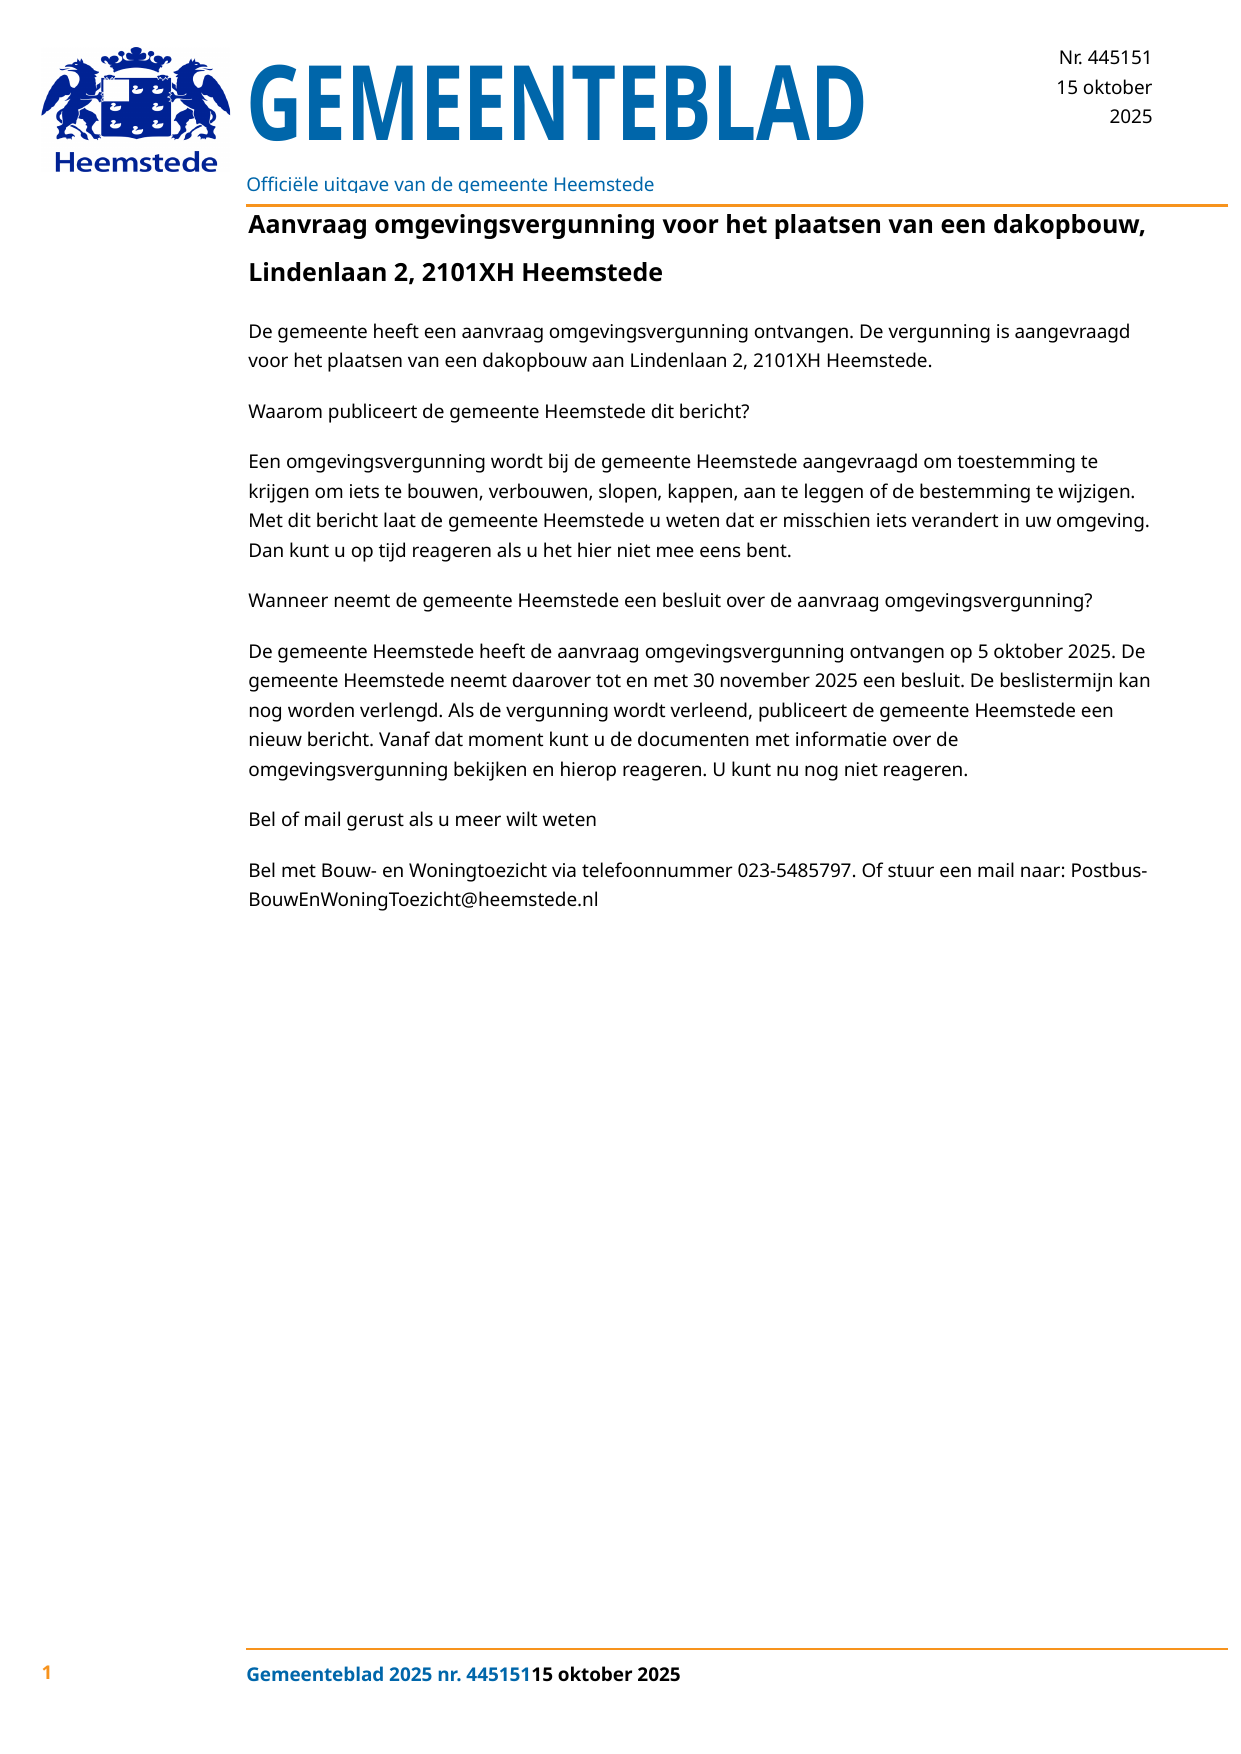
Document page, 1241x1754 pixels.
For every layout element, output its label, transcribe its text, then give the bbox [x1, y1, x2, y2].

text Aanvraag omgevingsvergunning voor het plaatsen van een dakopbouw, Lindenlaan 2, 2101XH Heemstede [248, 207, 1152, 288]
text Waarom publiceert de gemeente Heemstede dit bericht? [248, 398, 1152, 424]
text De gemeente Heemstede heeft de aanvraag omgevingsvergunning ontvangen op 5 oktober 2025. De gemeente Heemstede neemt daarover tot en met 30 november 2025 een besluit. De beslistermijn kan nog worden verlengd. Als de vergunning wordt verleend, publiceert de gemeente Heemstede een nieuw bericht. Vanaf dat moment kunt u de documenten met informatie over de omgevingsvergunning bekijken en hierop reageren. U kunt nu nog niet reageren. [248, 638, 1152, 782]
text De gemeente heeft een aanvraag omgevingsvergunning ontvangen. De vergunning is aangevraagd voor het plaatsen van een dakopbouw aan Lindenlaan 2, 2101XH Heemstede. [248, 318, 1152, 373]
text Bel met Bouw- en Woningtoezicht via telefoonnummer 023-5485797. Of stuur een mail naar: Postbus-BouwEnWoningToezicht@heemstede.nl [248, 857, 1152, 912]
text Een omgevingsvergunning wordt bij de gemeente Heemstede aangevraagd om toestemming te krijgen om iets te bouwen, verbouwen, slopen, kappen, aan te leggen of de bestemming te wijzigen. Met dit bericht laat de gemeente Heemstede u weten dat er misschien iets verandert in uw omgeving. Dan kunt u op tijd reageren als u het hier niet mee eens bent. [248, 448, 1152, 563]
text Bel of mail gerust als u meer wilt weten [248, 807, 1152, 832]
picture [41, 47, 231, 172]
text Wanneer neemt de gemeente Heemstede een besluit over de aanvraag omgevingsvergunning? [248, 587, 1152, 613]
